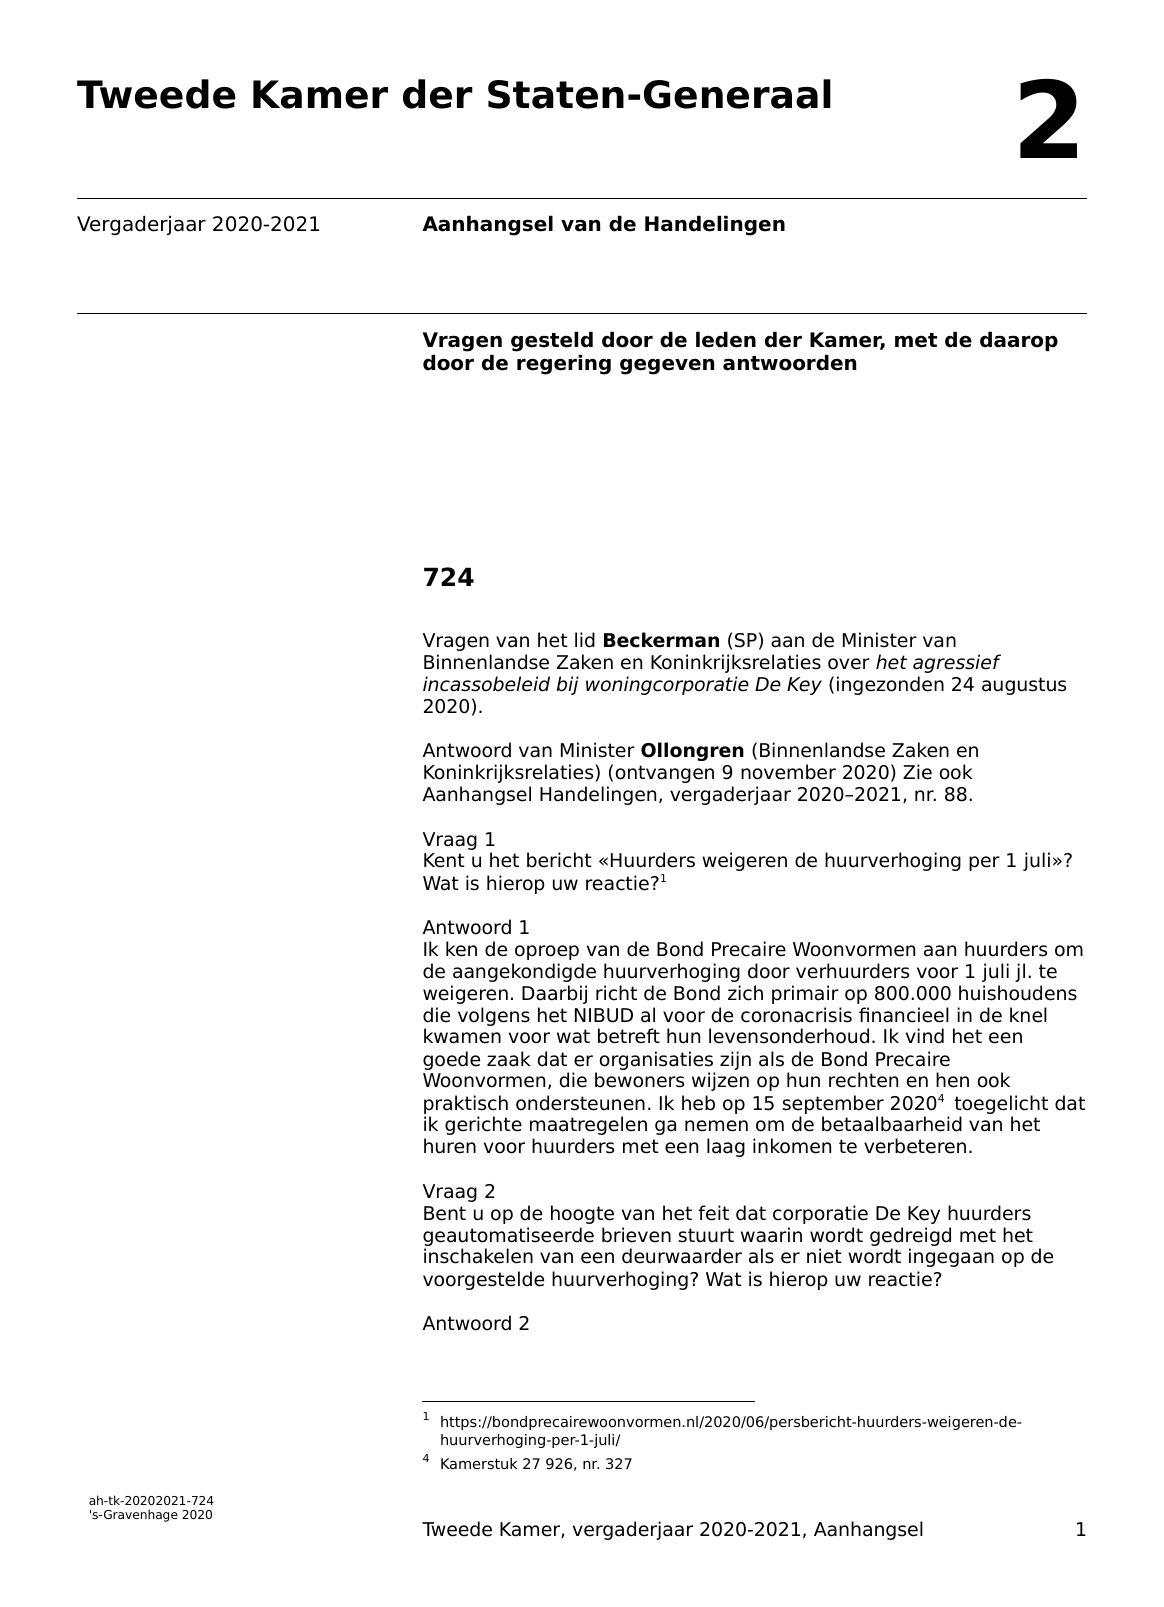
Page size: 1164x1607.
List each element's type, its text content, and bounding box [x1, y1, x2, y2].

text Ik ken de oproep van de Bond Precaire Woonvormen aan huurders om de aangekondigde huurverhoging door verhuurders voor 1 juli jl. te weigeren. Daarbij richt de Bond zich primair op 800.000 huishoudens die volgens het NIBUD al voor de coronacrisis financieel in de knel kwamen voor wat betreft hun levensonderhoud. Ik vind het een goede zaak dat er organisaties zijn als de Bond Precaire Woonvormen, die bewoners wijzen op hun rechten en hen ook praktisch ondersteunen. Ik heb op 15 september 2020 toegelicht dat ik gerichte maatregelen ga nemen om de betaalbaarheid van het huren voor huurders met een laag inkomen te verbeteren. [422, 938, 1087, 1158]
text Antwoord van Minister Ollongren (Binnenlandse Zaken en Koninkrijksrelaties) (ontvangen 9 november 2020) Zie ook Aanhangsel Handelingen, vergaderjaar 2020–2021, nr. 88. [422, 740, 1087, 806]
table_cell Vragen gesteld door de leden der Kamer, met de daarop door de regering gegeven antwoorden [422, 314, 1087, 375]
text 724 [422, 563, 1087, 592]
text 's-Gravenhage 2020 [88, 1508, 323, 1522]
table_cell [77, 314, 422, 375]
text https://bondprecairewoonvormen.nl/2020/06/persbericht-huurders-weigeren-de-huurverhoging-per-1-juli/ [422, 1410, 1087, 1449]
table_header Tweede Kamer der Staten-Generaal [77, 59, 886, 198]
text Kent u het bericht «Huurders weigeren de huurverhoging per 1 juli»? Wat is hierop uw reactie? [422, 850, 1087, 894]
text Vraag 1 [422, 828, 1087, 850]
text Vraag 2 [422, 1181, 1087, 1202]
text Antwoord 2 [422, 1313, 1087, 1334]
text Bent u op de hoogte van het feit dat corporatie De Key huurders geautomatiseerde brieven stuurt waarin wordt gedreigd met het inschakelen van een deurwaarder als er niet wordt ingegaan op de voorgestelde huurverhoging? Wat is hierop uw reactie? [422, 1202, 1087, 1290]
text Antwoord 1 [422, 917, 1087, 938]
table_cell Vergaderjaar 2020-2021 [77, 199, 422, 313]
table_header 2 [886, 59, 1087, 198]
text ah-tk-20202021-724 [88, 1494, 323, 1508]
table_cell Aanhangsel van de Handelingen [422, 199, 1087, 313]
text Kamerstuk 27 926, nr. 327 [422, 1452, 1087, 1474]
text Vragen van het lid Beckerman (SP) aan de Minister van Binnenlandse Zaken en Koninkrijksrelaties over het agressief incassobeleid bij woningcorporatie De Key (ingezonden 24 augustus 2020). [422, 630, 1087, 718]
